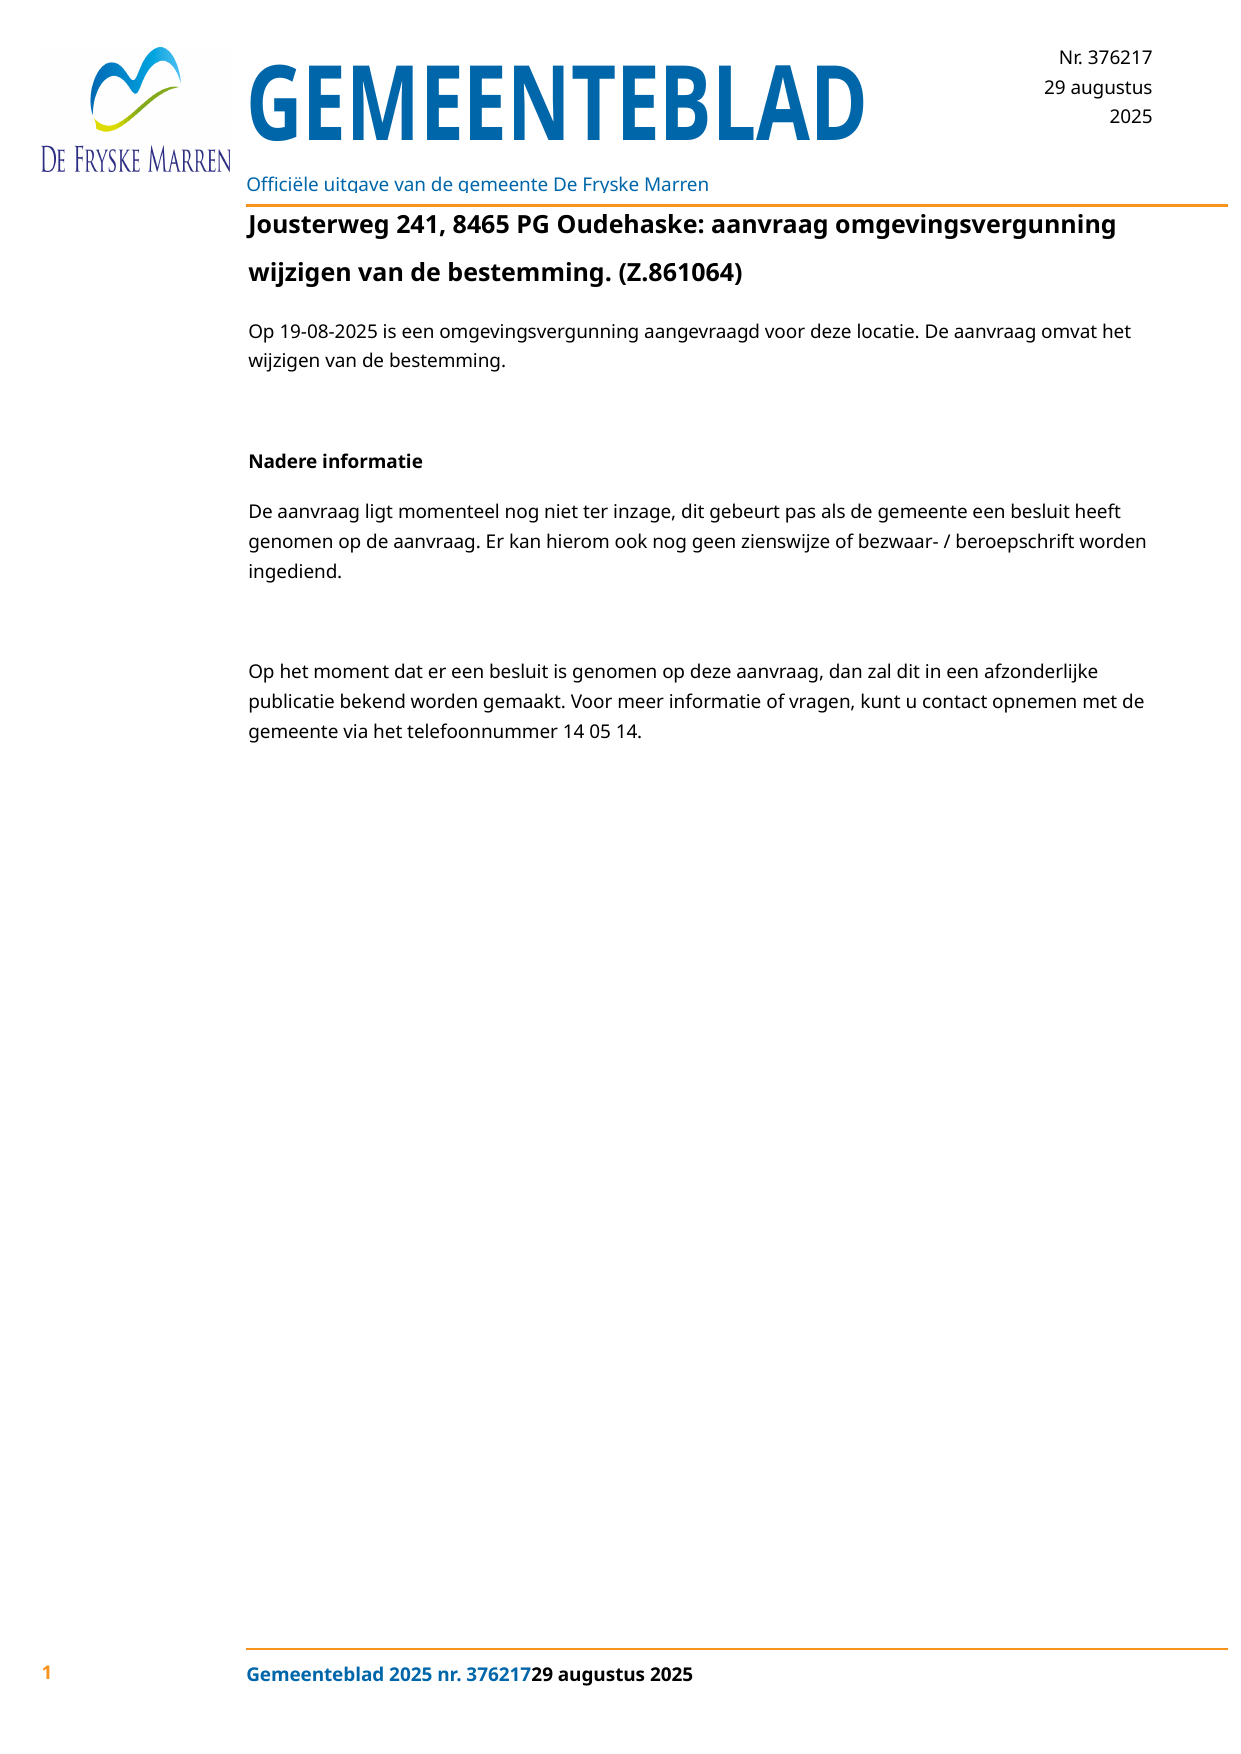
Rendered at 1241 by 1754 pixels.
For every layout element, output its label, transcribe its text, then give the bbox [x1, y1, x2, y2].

text Op 19-08-2025 is een omgevingsvergunning aangevraagd voor deze locatie. De aanvraag omvat het wijzigen van de bestemming. [248, 318, 1152, 373]
picture [41, 47, 231, 172]
text De aanvraag ligt momenteel nog niet ter inzage, dit gebeurt pas als de gemeente een besluit heeft genomen op de aanvraag. Er kan hierom ook nog geen zienswijze of bezwaar- / beroepschrift worden ingediend. [248, 499, 1152, 584]
text Jousterweg 241, 8465 PG Oudehaske: aanvraag omgevingsvergunning wijzigen van de bestemming. (Z.861064) [248, 207, 1152, 288]
text Nadere informatie [248, 448, 1152, 474]
text Op het moment dat er een besluit is genomen op deze aanvraag, dan zal dit in een afzonderlijke publicatie bekend worden gemaakt. Voor meer informatie of vragen, kunt u contact opnemen met de gemeente via het telefoonnummer 14 05 14. [248, 659, 1152, 744]
